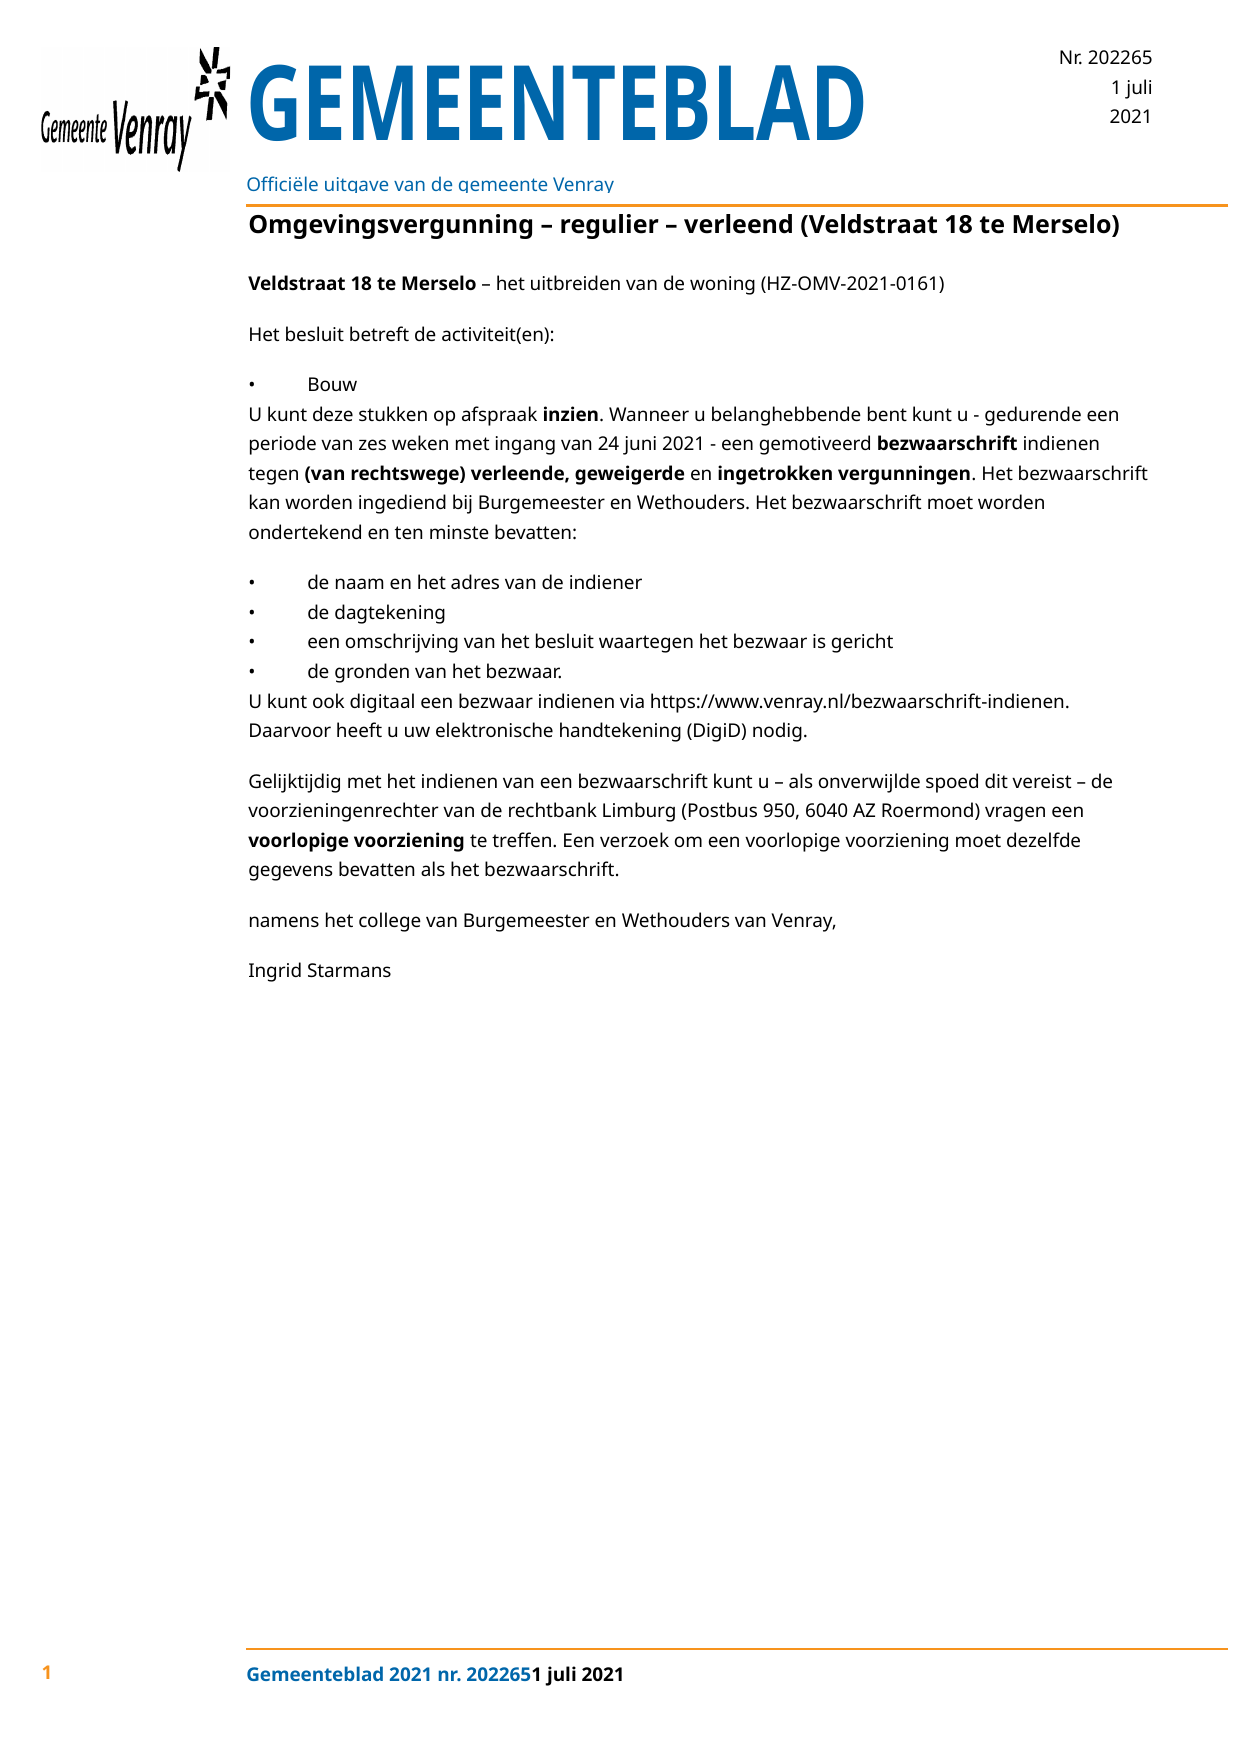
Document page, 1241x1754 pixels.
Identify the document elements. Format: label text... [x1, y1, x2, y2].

list een omschrijving van het besluit waartegen het bezwaar is gericht [248, 629, 1152, 654]
list Bouw [248, 371, 1152, 397]
picture [41, 47, 231, 172]
list de gronden van het bezwaar. [248, 658, 1152, 684]
text Omgevingsvergunning – regulier – verleend (Veldstraat 18 te Merselo) [248, 207, 1152, 241]
list de dagtekening [248, 599, 1152, 625]
list de naam en het adres van de indiener [248, 569, 1152, 595]
text U kunt deze stukken op afspraak inzien. Wanneer u belanghebbende bent kunt u - gedurende een periode van zes weken met ingang van 24 juni 2021 - een gemotiveerd bezwaarschrift indienen tegen (van rechtswege) verleende, geweigerde en ingetrokken vergunningen. Het bezwaarschrift kan worden ingediend bij Burgemeester en Wethouders. Het bezwaarschrift moet worden ondertekend en ten minste bevatten: [248, 401, 1152, 545]
text namens het college van Burgemeester en Wethouders van Venray, [248, 907, 1152, 933]
text U kunt ook digitaal een bezwaar indienen via https://www.venray.nl/bezwaarschrift-indienen. Daarvoor heeft u uw elektronische handtekening (DigiD) nodig. [248, 688, 1152, 743]
text Gelijktijdig met het indienen van een bezwaarschrift kunt u – als onverwijlde spoed dit vereist – de voorzieningenrechter van de rechtbank Limburg (Postbus 950, 6040 AZ Roermond) vragen een voorlopige voorziening te treffen. Een verzoek om een voorlopige voorziening moet dezelfde gegevens bevatten als het bezwaarschrift. [248, 768, 1152, 882]
text Het besluit betreft de activiteit(en): [248, 321, 1152, 346]
text Veldstraat 18 te Merselo – het uitbreiden van de woning (HZ-OMV-2021-0161) [248, 270, 1152, 296]
text Ingrid Starmans [248, 957, 1152, 983]
